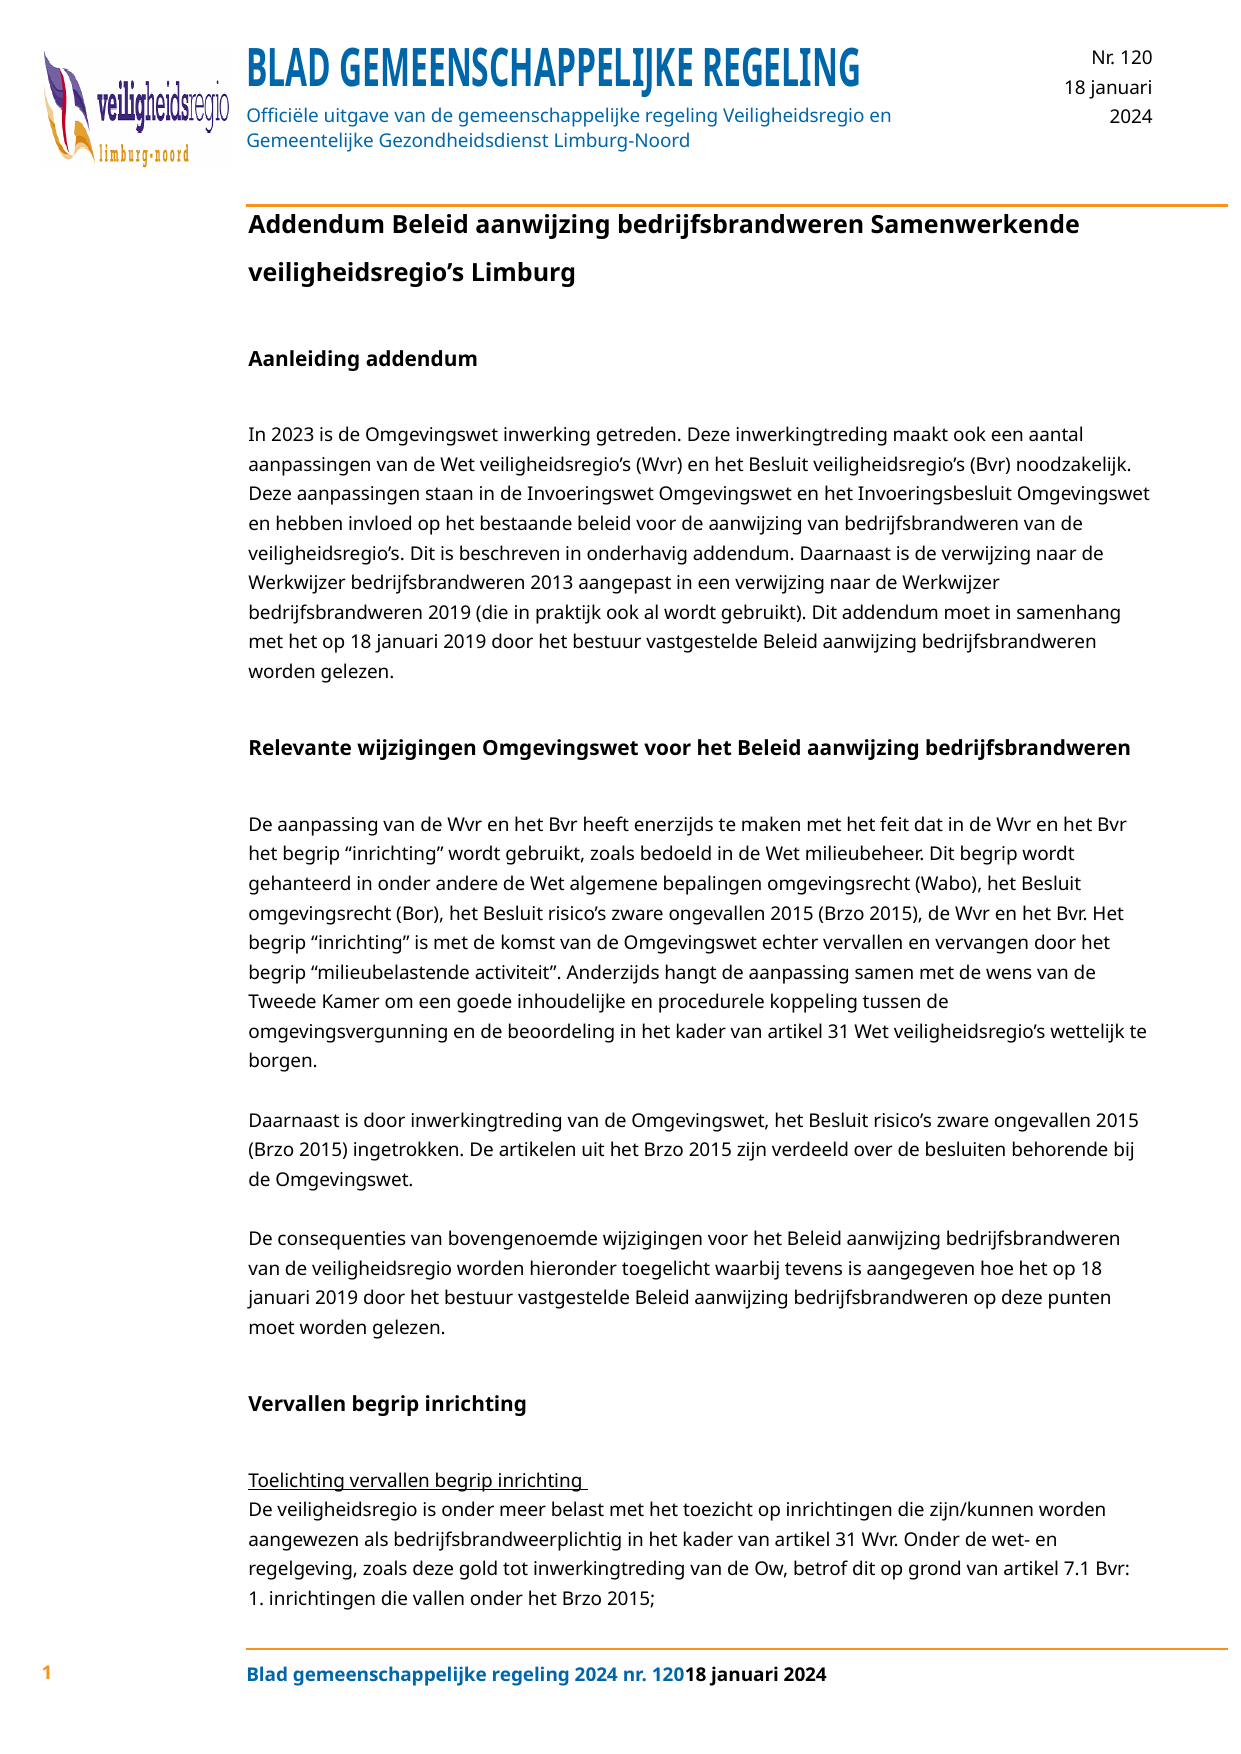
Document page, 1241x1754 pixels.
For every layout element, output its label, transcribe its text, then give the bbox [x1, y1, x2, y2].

text De aanpassing van de Wvr en het Bvr heeft enerzijds te maken met het feit dat in de Wvr en het Bvr het begrip “inrichting” wordt gebruikt, zoals bedoeld in de Wet milieubeheer. Dit begrip wordt gehanteerd in onder andere de Wet algemene bepalingen omgevingsrecht (Wabo), het Besluit omgevingsrecht (Bor), het Besluit risico’s zware ongevallen 2015 (Brzo 2015), de Wvr en het Bvr. Het begrip “inrichting” is met de komst van de Omgevingswet echter vervallen en vervangen door het begrip “milieubelastende activiteit”. Anderzijds hangt de aanpassing samen met de wens van de Tweede Kamer om een goede inhoudelijke en procedurele koppeling tussen de omgevingsvergunning en de beoordeling in het kader van artikel 31 Wet veiligheidsregio’s wettelijk te borgen. [248, 811, 1152, 1073]
text Vervallen begrip inrichting [248, 1389, 1152, 1417]
text Relevante wijzigingen Omgevingswet voor het Beleid aanwijzing bedrijfsbrandweren [248, 733, 1152, 762]
text De veiligheidsregio is onder meer belast met het toezicht op inrichtingen die zijn/kunnen worden aangewezen als bedrijfsbrandweerplichtig in het kader van artikel 31 Wvr. Onder de wet- en regelgeving, zoals deze gold tot inwerkingtreding van de Ow, betrof dit op grond van artikel 7.1 Bvr: [248, 1496, 1152, 1581]
picture [41, 47, 231, 172]
text Aanleiding addendum [248, 344, 1152, 372]
text Daarnaast is door inwerkingtreding van de Omgevingswet, het Besluit risico’s zware ongevallen 2015 (Brzo 2015) ingetrokken. De artikelen uit het Brzo 2015 zijn verdeeld over de besluiten behorende bij de Omgevingswet. [248, 1107, 1152, 1192]
text In 2023 is de Omgevingswet inwerking getreden. Deze inwerkingtreding maakt ook een aantal aanpassingen van de Wet veiligheidsregio’s (Wvr) en het Besluit veiligheidsregio’s (Bvr) noodzakelijk. [248, 421, 1152, 477]
text Addendum Beleid aanwijzing bedrijfsbrandweren Samenwerkende veiligheidsregio’s Limburg [248, 207, 1152, 288]
text 1. inrichtingen die vallen onder het Brzo 2015; [248, 1585, 1152, 1611]
text De consequenties van bovengenoemde wijzigingen voor het Beleid aanwijzing bedrijfsbrandweren van de veiligheidsregio worden hieronder toegelicht waarbij tevens is aangegeven hoe het op 18 januari 2019 door het bestuur vastgestelde Beleid aanwijzing bedrijfsbrandweren op deze punten moet worden gelezen. [248, 1225, 1152, 1339]
text Deze aanpassingen staan in de Invoeringswet Omgevingswet en het Invoeringsbesluit Omgevingswet en hebben invloed op het bestaande beleid voor de aanwijzing van bedrijfsbrandweren van de veiligheidsregio’s. Dit is beschreven in onderhavig addendum. Daarnaast is de verwijzing naar de Werkwijzer bedrijfsbrandweren 2013 aangepast in een verwijzing naar de Werkwijzer bedrijfsbrandweren 2019 (die in praktijk ook al wordt gebruikt). Dit addendum moet in samenhang met het op 18 januari 2019 door het bestuur vastgestelde Beleid aanwijzing bedrijfsbrandweren worden gelezen. [248, 481, 1152, 684]
text Toelichting vervallen begrip inrichting [248, 1467, 1152, 1492]
